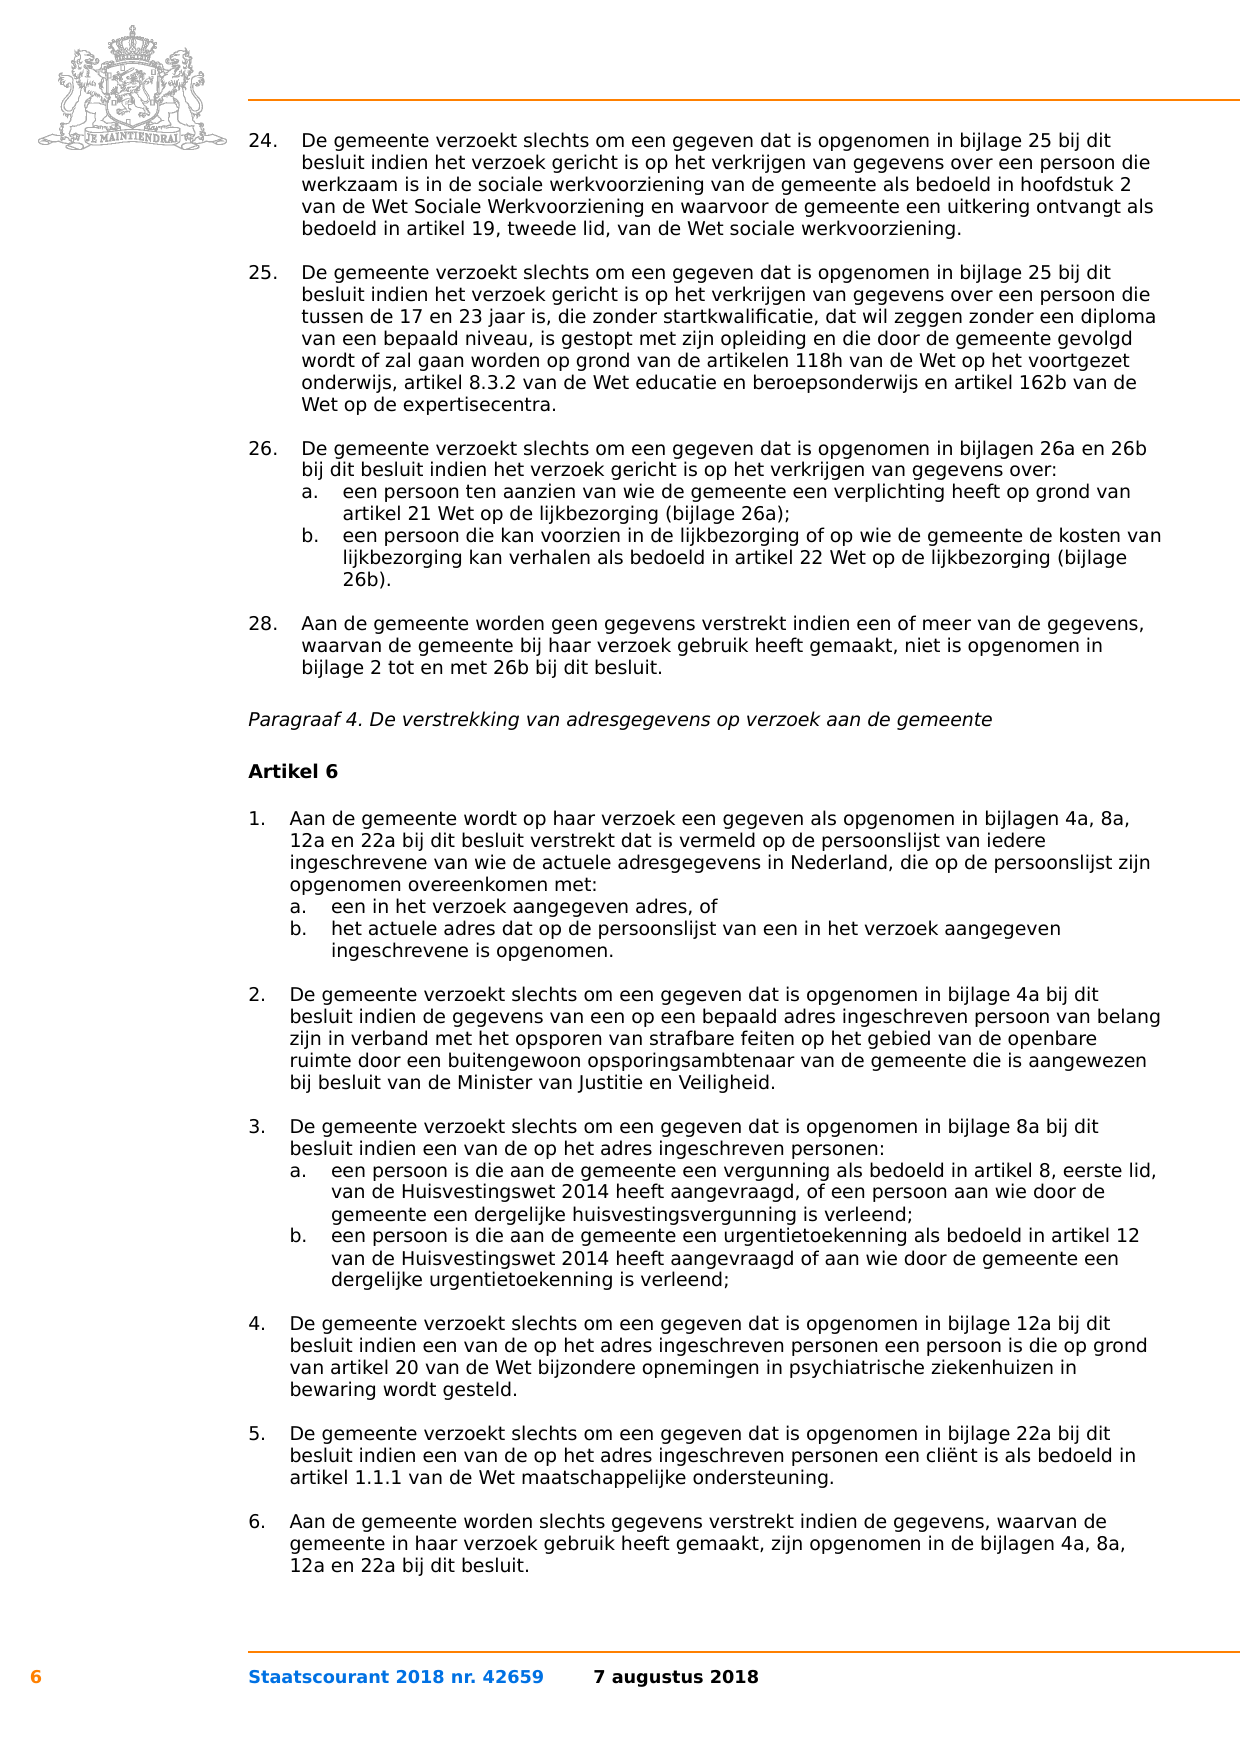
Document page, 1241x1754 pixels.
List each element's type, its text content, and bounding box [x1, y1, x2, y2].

text a. een persoon is die aan de gemeente een vergunning als bedoeld in artikel 8, eerste lid, van de Huisvestingswet 2014 heeft aangevraagd, of een persoon aan wie door de gemeente een dergelijke huisvestingsvergunning is verleend; [289, 1159, 1163, 1225]
text 2. De gemeente verzoekt slechts om een gegeven dat is opgenomen in bijlage 4a bij dit besluit indien de gegevens van een op een bepaald adres ingeschreven persoon van belang zijn in verband met het opsporen van strafbare feiten op het gebied van de openbare ruimte door een buitengewoon opsporingsambtenaar van de gemeente die is aangewezen bij besluit van de Minister van Justitie en Veiligheid. [248, 984, 1163, 1094]
text 4. De gemeente verzoekt slechts om een gegeven dat is opgenomen in bijlage 12a bij dit besluit indien een van de op het adres ingeschreven personen een persoon is die op grond van artikel 20 van de Wet bijzondere opnemingen in psychiatrische ziekenhuizen in bewaring wordt gesteld. [248, 1313, 1163, 1401]
subtitle Artikel 6 [248, 761, 1163, 783]
text b. een persoon is die aan de gemeente een urgentietoekenning als bedoeld in artikel 12 van de Huisvestingswet 2014 heeft aangevraagd of aan wie door de gemeente een dergelijke urgentietoekenning is verleend; [289, 1225, 1163, 1291]
text 3. De gemeente verzoekt slechts om een gegeven dat is opgenomen in bijlage 8a bij dit besluit indien een van de op het adres ingeschreven personen: [248, 1116, 1163, 1159]
text b. een persoon die kan voorzien in de lijkbezorging of op wie de gemeente de kosten van lijkbezorging kan verhalen als bedoeld in artikel 22 Wet op de lijkbezorging (bijlage 26b). [301, 525, 1163, 591]
text 25. De gemeente verzoekt slechts om een gegeven dat is opgenomen in bijlage 25 bij dit besluit indien het verzoek gericht is op het verkrijgen van gegevens over een persoon die tussen de 17 en 23 jaar is, die zonder startkwalificatie, dat wil zeggen zonder een diploma van een bepaald niveau, is gestopt met zijn opleiding en die door de gemeente gevolgd wordt of zal gaan worden op grond van de artikelen 118h van de Wet op het voortgezet onderwijs, artikel 8.3.2 van de Wet educatie en beroepsonderwijs en artikel 162b van de Wet op de expertisecentra. [248, 262, 1163, 416]
picture [38, 25, 227, 150]
text 28. Aan de gemeente worden geen gegevens verstrekt indien een of meer van de gegevens, waarvan de gemeente bij haar verzoek gebruik heeft gemaakt, niet is opgenomen in bijlage 2 tot en met 26b bij dit besluit. [248, 613, 1163, 679]
text b. het actuele adres dat op de persoonslijst van een in het verzoek aangegeven ingeschrevene is opgenomen. [289, 918, 1163, 962]
text 26. De gemeente verzoekt slechts om een gegeven dat is opgenomen in bijlagen 26a en 26b bij dit besluit indien het verzoek gericht is op het verkrijgen van gegevens over: [248, 437, 1163, 481]
text 6. Aan de gemeente worden slechts gegevens verstrekt indien de gegevens, waarvan de gemeente in haar verzoek gebruik heeft gemaakt, zijn opgenomen in de bijlagen 4a, 8a, 12a en 22a bij dit besluit. [248, 1511, 1163, 1577]
text a. een in het verzoek aangegeven adres, of [289, 896, 1163, 918]
text a. een persoon ten aanzien van wie de gemeente een verplichting heeft op grond van artikel 21 Wet op de lijkbezorging (bijlage 26a); [301, 481, 1163, 525]
text 1. Aan de gemeente wordt op haar verzoek een gegeven als opgenomen in bijlagen 4a, 8a, 12a en 22a bij dit besluit verstrekt dat is vermeld op de persoonslijst van iedere ingeschrevene van wie de actuele adresgegevens in Nederland, die op de persoonslijst zijn opgenomen overeenkomen met: [248, 808, 1163, 896]
subtitle Paragraaf 4. De verstrekking van adresgegevens op verzoek aan de gemeente [248, 709, 1163, 731]
text 24. De gemeente verzoekt slechts om een gegeven dat is opgenomen in bijlage 25 bij dit besluit indien het verzoek gericht is op het verkrijgen van gegevens over een persoon die werkzaam is in de sociale werkvoorziening van de gemeente als bedoeld in hoofdstuk 2 van de Wet Sociale Werkvoorziening en waarvoor de gemeente een uitkering ontvangt als bedoeld in artikel 19, tweede lid, van de Wet sociale werkvoorziening. [248, 130, 1163, 240]
text 5. De gemeente verzoekt slechts om een gegeven dat is opgenomen in bijlage 22a bij dit besluit indien een van de op het adres ingeschreven personen een cliënt is als bedoeld in artikel 1.1.1 van de Wet maatschappelijke ondersteuning. [248, 1423, 1163, 1489]
